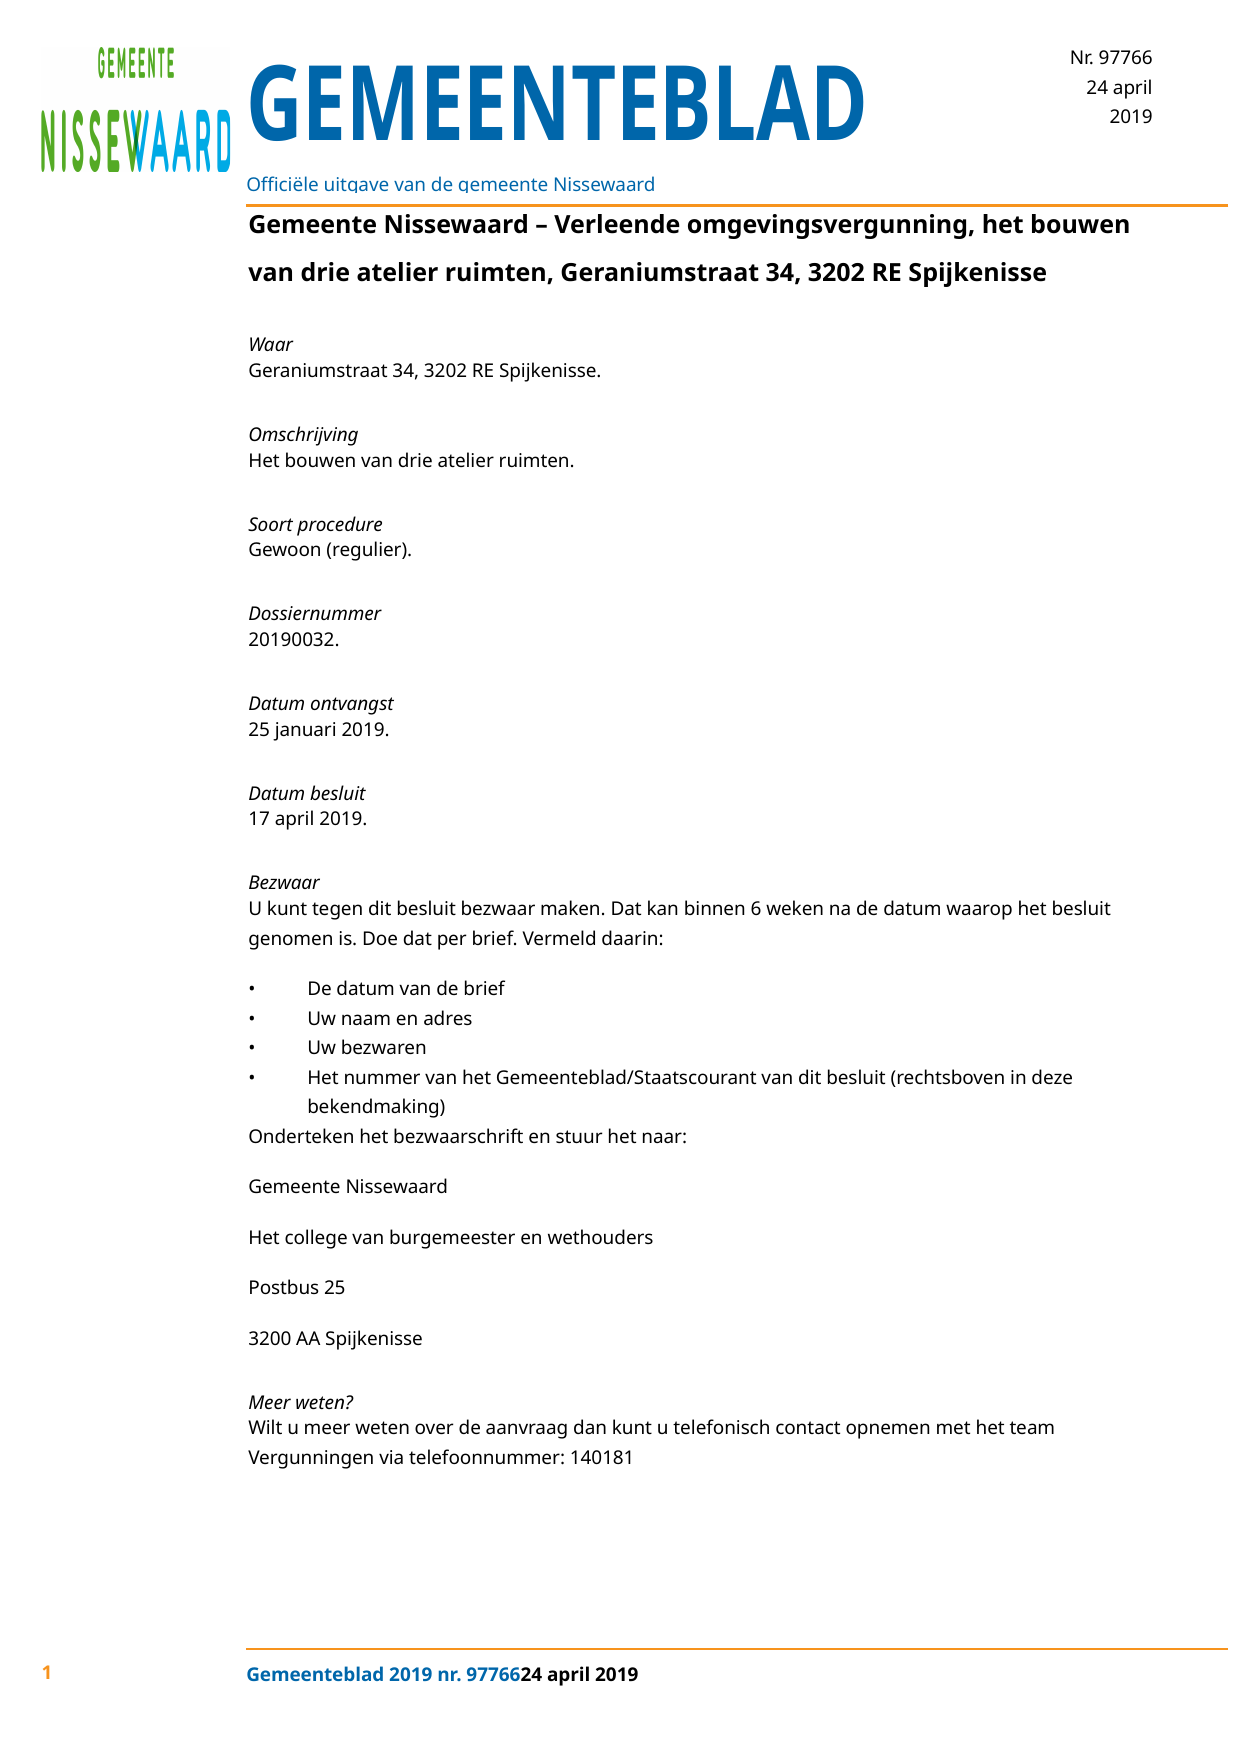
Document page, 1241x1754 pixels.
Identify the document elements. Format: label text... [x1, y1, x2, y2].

text 25 januari 2019. [248, 716, 1152, 742]
text Het bouwen van drie atelier ruimten. [248, 447, 1152, 473]
list Uw bezwaren [248, 1034, 1152, 1060]
text 3200 AA Spijkenisse [248, 1325, 1152, 1351]
list Uw naam en adres [248, 1005, 1152, 1031]
text Datum besluit [248, 780, 1152, 806]
picture [222, 122, 227, 160]
text Gemeente Nissewaard [248, 1174, 1152, 1199]
text Onderteken het bezwaarschrift en stuur het naar: [248, 1123, 1152, 1149]
list De datum van de brief [248, 975, 1152, 1001]
text Soort procedure [248, 511, 1152, 537]
picture [200, 151, 206, 172]
text 20190032. [248, 626, 1152, 652]
picture [41, 47, 231, 172]
text 17 april 2019. [248, 806, 1152, 831]
picture [201, 122, 206, 138]
picture [154, 157, 165, 172]
picture [176, 157, 187, 172]
text Waar [248, 331, 1152, 357]
text Gewoon (regulier). [248, 537, 1152, 562]
list Het nummer van het Gemeenteblad/Staatscourant van dit besluit (rechtsboven in deze bekendmaking) [248, 1064, 1152, 1119]
text Dossiernummer [248, 601, 1152, 626]
text Wilt u meer weten over de aanvraag dan kunt u telefonisch contact opnemen met het team Vergunningen via telefoonnummer: 140181 [248, 1414, 1152, 1470]
text Postbus 25 [248, 1274, 1152, 1300]
text Het college van burgemeester en wethouders [248, 1224, 1152, 1250]
text Bezwaar [248, 869, 1152, 895]
text Meer weten? [248, 1389, 1152, 1414]
text Gemeente Nissewaard – Verleende omgevingsvergunning, het bouwen van drie atelier ruimten, Geraniumstraat 34, 3202 RE Spijkenisse [248, 207, 1152, 288]
text Geraniumstraat 34, 3202 RE Spijkenisse. [248, 357, 1152, 383]
text Omschrijving [248, 421, 1152, 447]
text Datum ontvangst [248, 690, 1152, 716]
text U kunt tegen dit besluit bezwaar maken. Dat kan binnen 6 weken na de datum waarop het besluit genomen is. Doe dat per brief. Vermeld daarin: [248, 895, 1152, 951]
